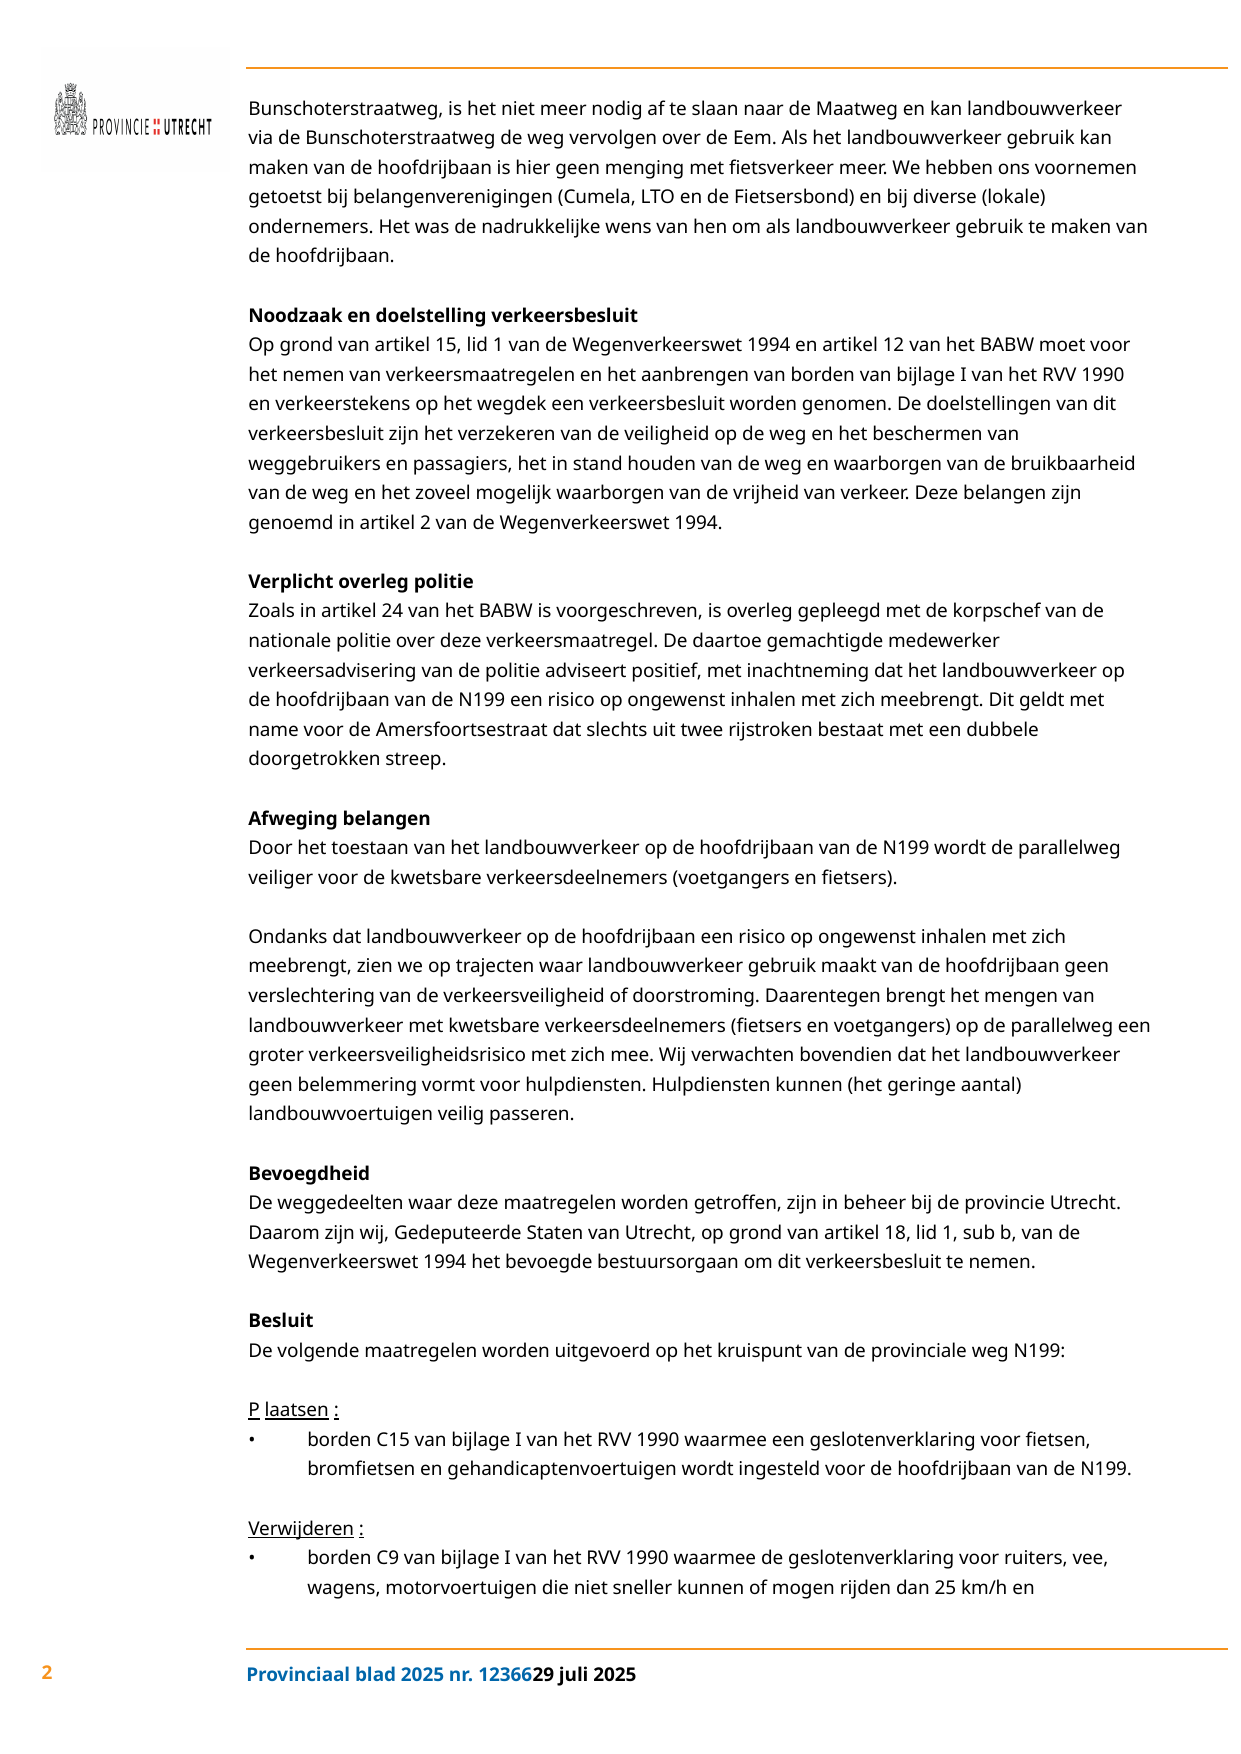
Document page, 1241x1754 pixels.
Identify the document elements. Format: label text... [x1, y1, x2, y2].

text Verplicht overleg politie [248, 568, 1152, 594]
text Bevoegdheid [248, 1160, 1152, 1186]
list borden C15 van bijlage I van het RVV 1990 waarmee een geslotenverklaring voor fietsen, bromfietsen en gehandicaptenvoertuigen wordt ingesteld voor de hoofdrijbaan van de N199. [248, 1426, 1152, 1481]
list borden C9 van bijlage I van het RVV 1990 waarmee de geslotenverklaring voor ruiters, vee, wagens, motorvoertuigen die niet sneller kunnen of mogen rijden dan 25 km/h en [248, 1544, 1152, 1600]
text Op grond van artikel 15, lid 1 van de Wegenverkeerswet 1994 en artikel 12 van het BABW moet voor het nemen van verkeersmaatregelen en het aanbrengen van borden van bijlage I van het RVV 1990 en verkeerstekens op het wegdek een verkeersbesluit worden genomen. De doelstellingen van dit verkeersbesluit zijn het verzekeren van de veiligheid op de weg en het beschermen van weggebruikers en passagiers, het in stand houden van de weg en waarborgen van de bruikbaarheid van de weg en het zoveel mogelijk waarborgen van de vrijheid van verkeer. Deze belangen zijn genoemd in artikel 2 van de Wegenverkeerswet 1994. [248, 331, 1152, 535]
text De weggedeelten waar deze maatregelen worden getroffen, zijn in beheer bij de provincie Utrecht. Daarom zijn wij, Gedeputeerde Staten van Utrecht, op grond van artikel 18, lid 1, sub b, van de Wegenverkeerswet 1994 het bevoegde bestuursorgaan om dit verkeersbesluit te nemen. [248, 1189, 1152, 1274]
text Ondanks dat landbouwverkeer op de hoofdrijbaan een risico op ongewenst inhalen met zich meebrengt, zien we op trajecten waar landbouwverkeer gebruik maakt van de hoofdrijbaan geen verslechtering van de verkeersveiligheid of doorstroming. Daarentegen brengt het mengen van landbouwverkeer met kwetsbare verkeersdeelnemers (fietsers en voetgangers) op de parallelweg een groter verkeersveiligheidsrisico met zich mee. Wij verwachten bovendien dat het landbouwverkeer geen belemmering vormt voor hulpdiensten. Hulpdiensten kunnen (het geringe aantal) landbouwvoertuigen veilig passeren. [248, 923, 1152, 1126]
text Bunschoterstraatweg, is het niet meer nodig af te slaan naar de Maatweg en kan landbouwverkeer via de Bunschoterstraatweg de weg vervolgen over de Eem. Als het landbouwverkeer gebruik kan maken van de hoofdrijbaan is hier geen menging met fietsverkeer meer. We hebben ons voornemen getoetst bij belangenverenigingen (Cumela, LTO en de Fietsersbond) en bij diverse (lokale) ondernemers. Het was de nadrukkelijke wens van hen om als landbouwverkeer gebruik te maken van de hoofdrijbaan. [248, 95, 1152, 268]
text Noodzaak en doelstelling verkeersbesluit [248, 302, 1152, 328]
text De volgende maatregelen worden uitgevoerd op het kruispunt van de provinciale weg N199: [248, 1337, 1152, 1363]
text Besluit [248, 1308, 1152, 1333]
text P laatsen : [248, 1396, 1152, 1422]
text Verwijderen : [248, 1515, 1152, 1541]
picture [41, 47, 231, 172]
text Door het toestaan van het landbouwverkeer op de hoofdrijbaan van de N199 wordt de parallelweg veiliger voor de kwetsbare verkeersdeelnemers (voetgangers en fietsers). [248, 834, 1152, 890]
text Zoals in artikel 24 van het BABW is voorgeschreven, is overleg gepleegd met de korpschef van de nationale politie over deze verkeersmaatregel. De daartoe gemachtigde medewerker verkeersadvisering van de politie adviseert positief, met inachtneming dat het landbouwverkeer op de hoofdrijbaan van de N199 een risico op ongewenst inhalen met zich meebrengt. Dit geldt met name voor de Amersfoortsestraat dat slechts uit twee rijstroken bestaat met een dubbele doorgetrokken streep. [248, 598, 1152, 771]
text Afweging belangen [248, 805, 1152, 831]
